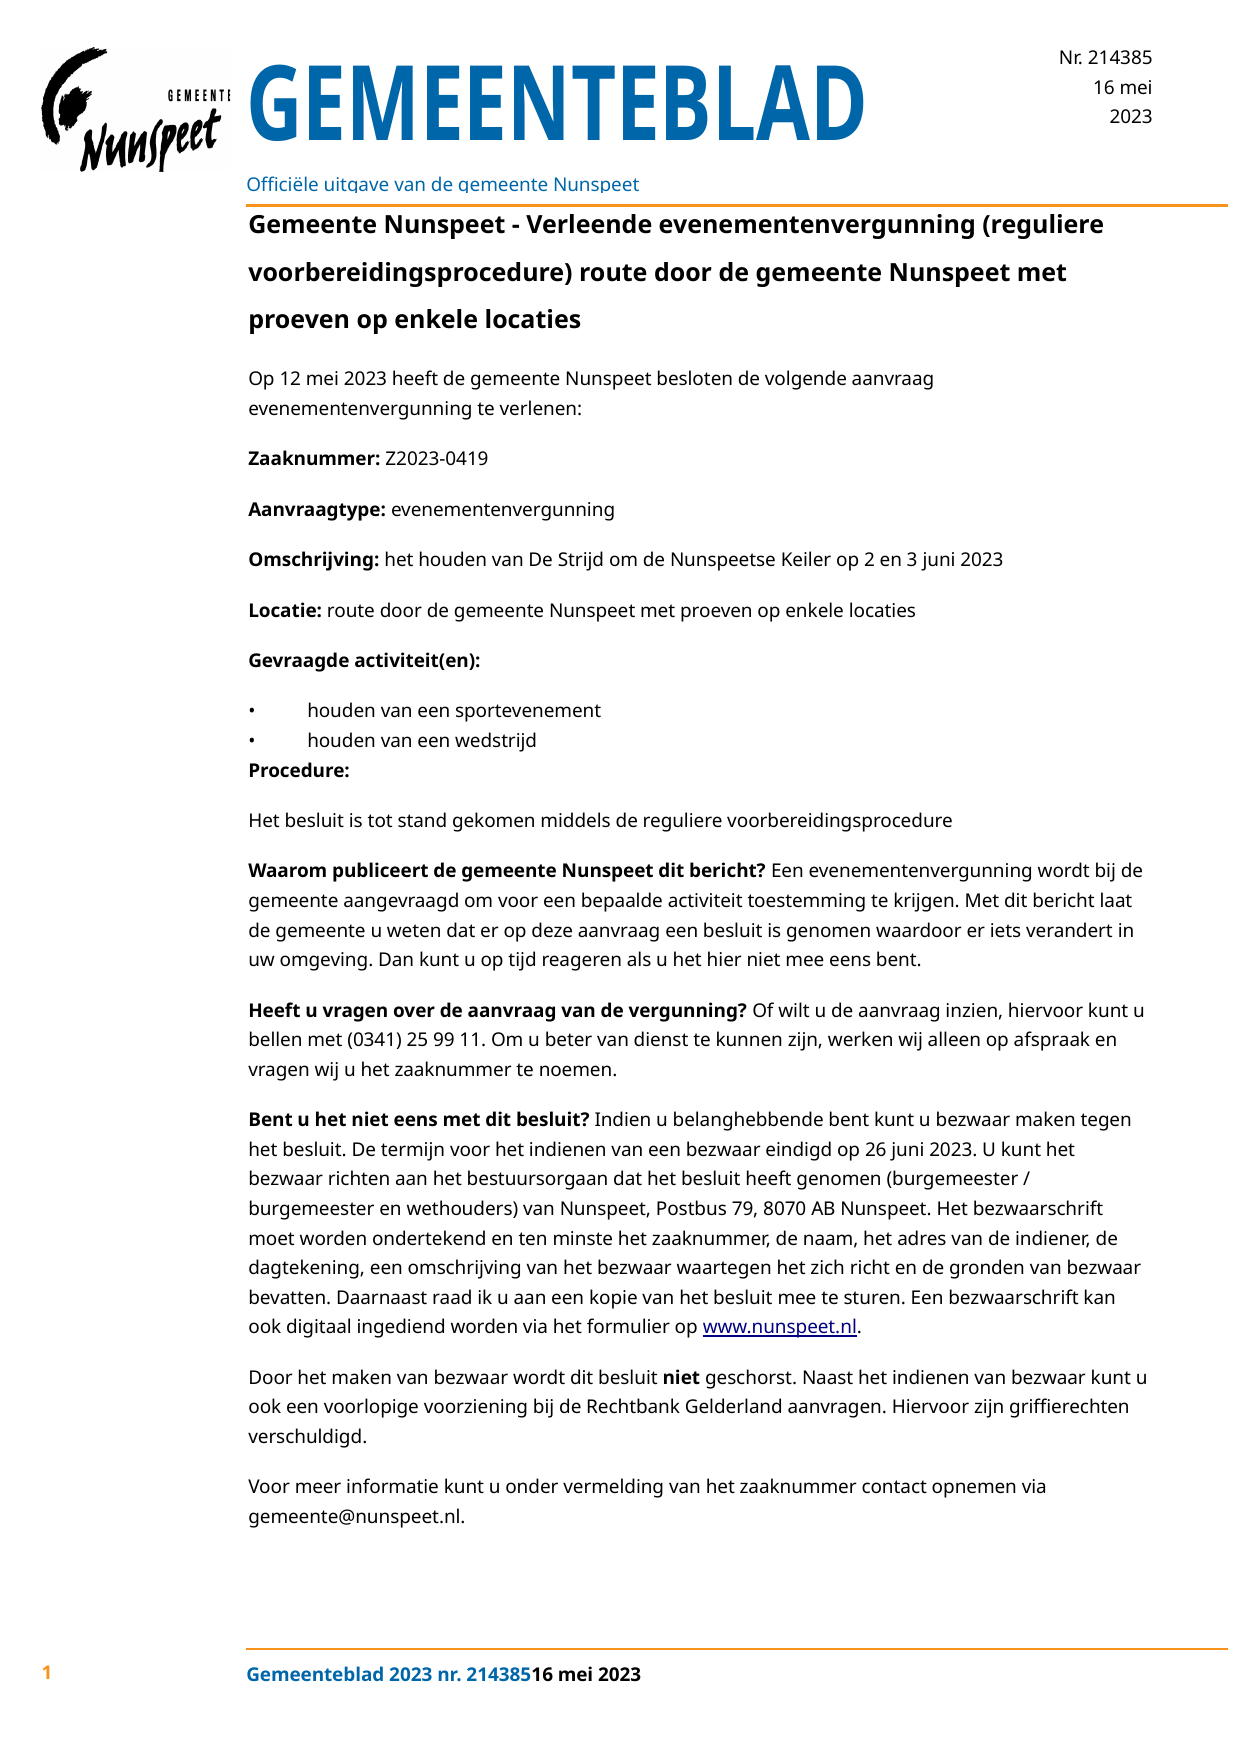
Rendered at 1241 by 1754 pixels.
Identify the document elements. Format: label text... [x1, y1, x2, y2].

text Bent u het niet eens met dit besluit? Indien u belanghebbende bent kunt u bezwaar maken tegen het besluit. De termijn voor het indienen van een bezwaar eindigd op 26 juni 2023. U kunt het bezwaar richten aan het bestuursorgaan dat het besluit heeft genomen (burgemeester / burgemeester en wethouders) van Nunspeet, Postbus 79, 8070 AB Nunspeet. Het bezwaarschrift moet worden ondertekend en ten minste het zaaknummer, de naam, het adres van de indiener, de dagtekening, een omschrijving van het bezwaar waartegen het zich richt en de gronden van bezwaar bevatten. Daarnaast raad ik u aan een kopie van het besluit mee te sturen. Een bezwaarschrift kan ook digitaal ingediend worden via het formulier op www.nunspeet.nl. [248, 1106, 1152, 1339]
text Voor meer informatie kunt u onder vermelding van het zaaknummer contact opnemen via gemeente@nunspeet.nl. [248, 1473, 1152, 1529]
text Gevraagde activiteit(en): [248, 647, 1152, 673]
text Gemeente Nunspeet - Verleende evenementenvergunning (reguliere voorbereidingsprocedure) route door de gemeente Nunspeet met proeven op enkele locaties [248, 207, 1152, 336]
picture [41, 47, 231, 172]
list houden van een sportevenement [248, 698, 1152, 723]
text Door het maken van bezwaar wordt dit besluit niet geschorst. Naast het indienen van bezwaar kunt u ook een voorlopige voorziening bij de Rechtbank Gelderland aanvragen. Hiervoor zijn griffierechten verschuldigd. [248, 1364, 1152, 1449]
text Aanvraagtype: evenementenvergunning [248, 496, 1152, 522]
text Op 12 mei 2023 heeft de gemeente Nunspeet besloten de volgende aanvraag evenementenvergunning te verlenen: [248, 366, 1152, 421]
text Omschrijving: het houden van De Strijd om de Nunspeetse Keiler op 2 en 3 juni 2023 [248, 546, 1152, 572]
text Zaaknummer: Z2023-0419 [248, 446, 1152, 471]
list houden van een wedstrijd [248, 727, 1152, 753]
text Heeft u vragen over de aanvraag van de vergunning? Of wilt u de aanvraag inzien, hiervoor kunt u bellen met (0341) 25 99 11. Om u beter van dienst te kunnen zijn, werken wij alleen op afspraak en vragen wij u het zaaknummer te noemen. [248, 997, 1152, 1082]
text Procedure: [248, 757, 1152, 782]
text Locatie: route door de gemeente Nunspeet met proeven op enkele locaties [248, 597, 1152, 622]
text Waarom publiceert de gemeente Nunspeet dit bericht? Een evenementenvergunning wordt bij de gemeente aangevraagd om voor een bepaalde activiteit toestemming te krijgen. Met dit bericht laat de gemeente u weten dat er op deze aanvraag een besluit is genomen waardoor er iets verandert in uw omgeving. Dan kunt u op tijd reageren als u het hier niet mee eens bent. [248, 858, 1152, 972]
text Het besluit is tot stand gekomen middels de reguliere voorbereidingsprocedure [248, 807, 1152, 833]
